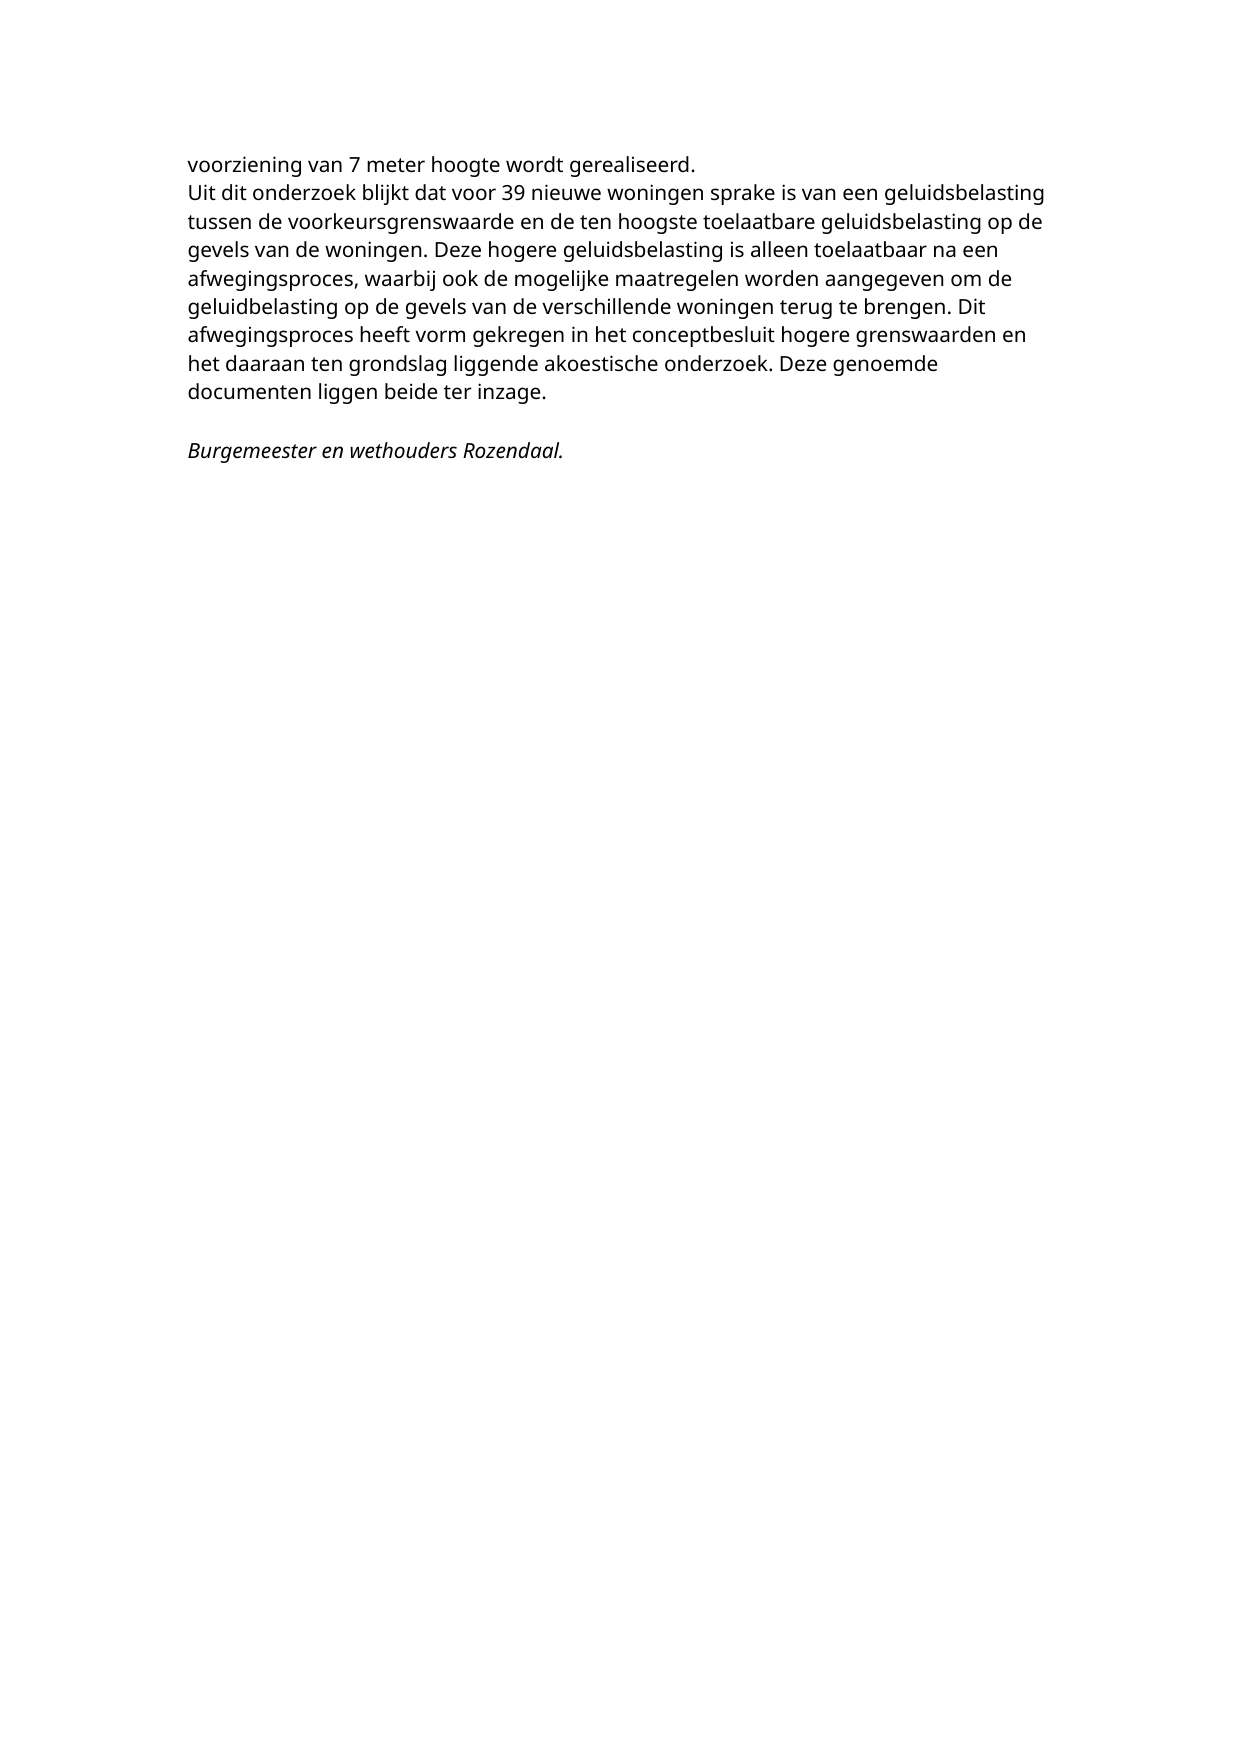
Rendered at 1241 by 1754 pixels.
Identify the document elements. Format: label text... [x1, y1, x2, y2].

text Burgemeester en wethouders Rozendaal. [187, 436, 1053, 464]
text voorziening van 7 meter hoogte wordt gerealiseerd. [187, 150, 1053, 178]
text Uit dit onderzoek blijkt dat voor 39 nieuwe woningen sprake is van een geluidsbelasting tussen de voorkeursgrenswaarde en de ten hoogste toelaatbare geluidsbelasting op de gevels van de woningen. Deze hogere geluidsbelasting is alleen toelaatbaar na een afwegingsproces, waarbij ook de mogelijke maatregelen worden aangegeven om de geluidbelasting op de gevels van de verschillende woningen terug te brengen. Dit afwegingsproces heeft vorm gekregen in het conceptbesluit hogere grenswaarden en het daaraan ten grondslag liggende akoestische onderzoek. Deze genoemde documenten liggen beide ter inzage. [187, 178, 1053, 406]
